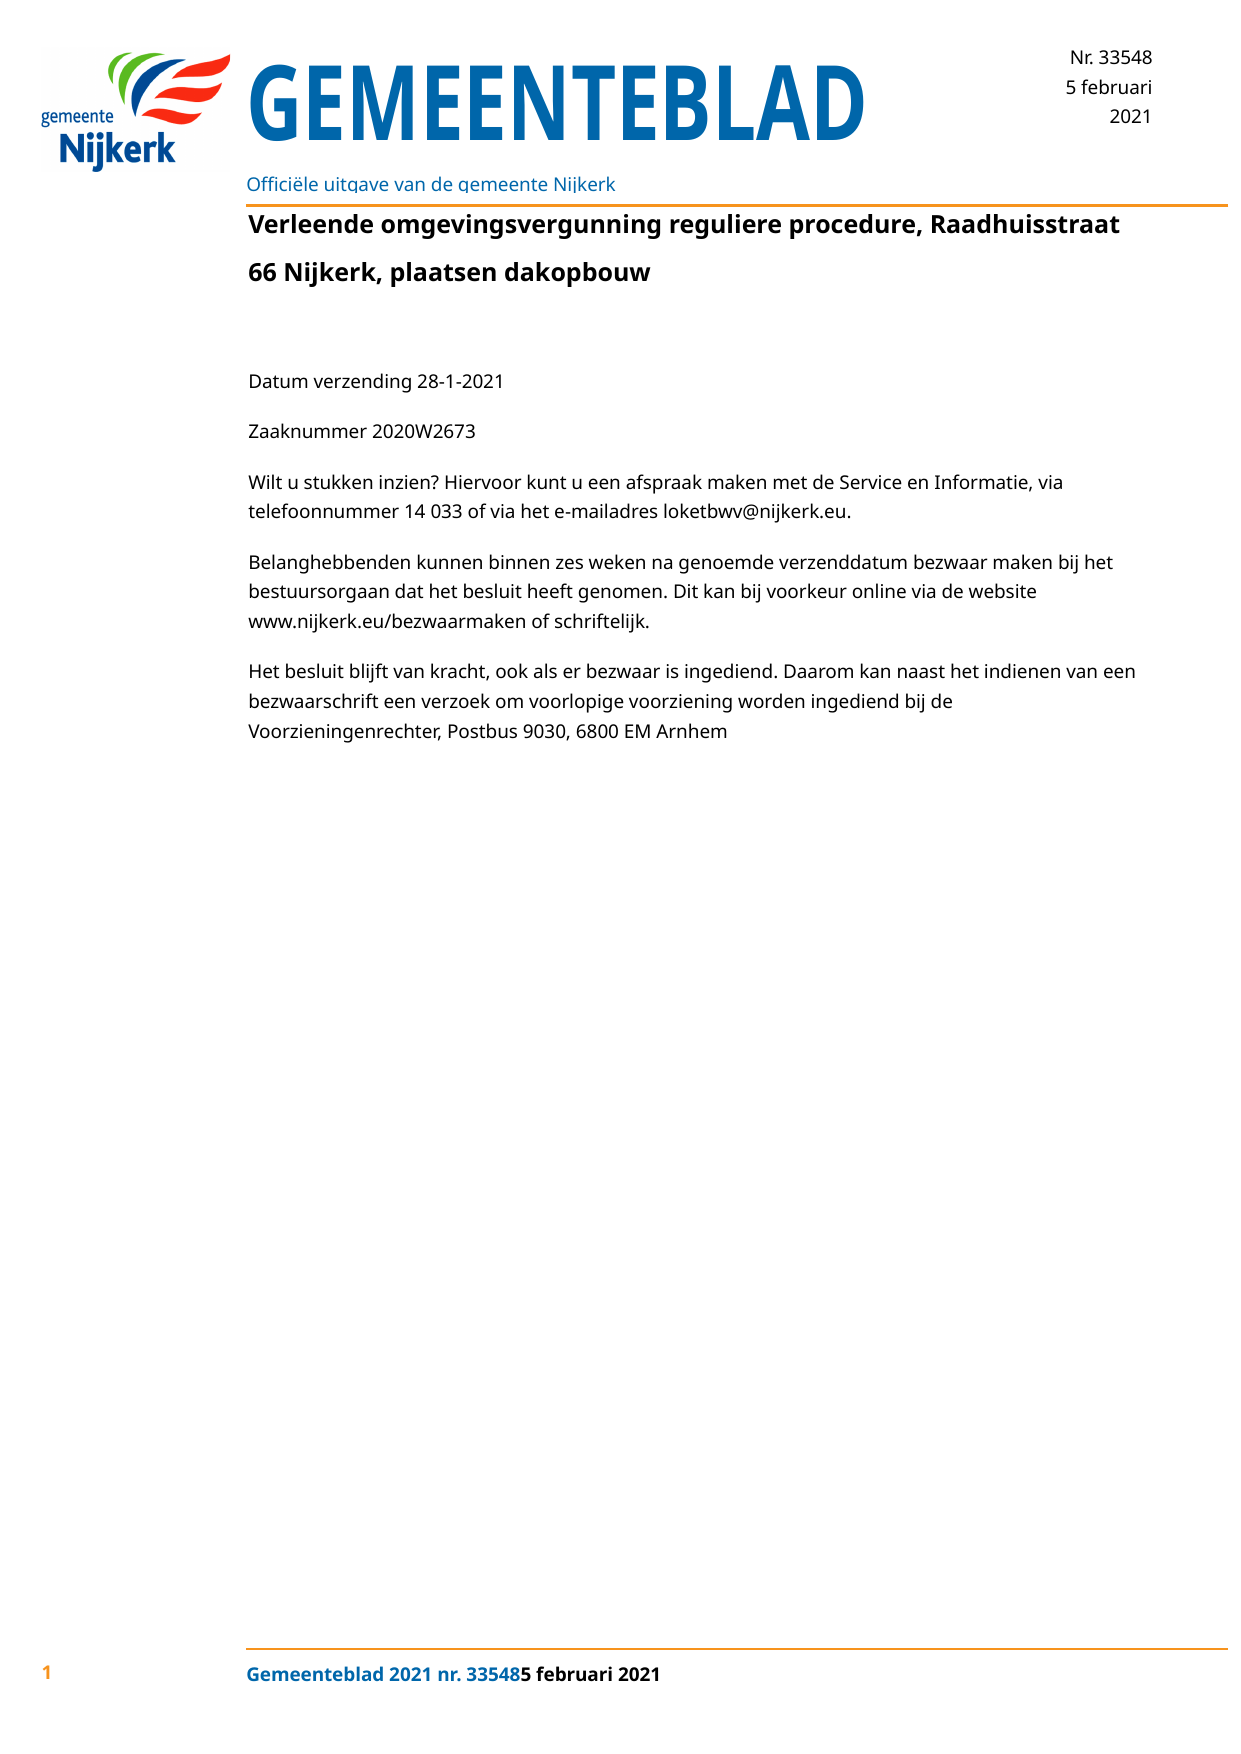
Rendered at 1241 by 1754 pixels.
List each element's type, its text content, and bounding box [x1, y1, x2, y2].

text Datum verzending 28-1-2021 [248, 368, 1152, 394]
text Verleende omgevingsvergunning reguliere procedure, Raadhuisstraat 66 Nijkerk, plaatsen dakopbouw [248, 207, 1152, 288]
text Zaaknummer 2020W2673 [248, 419, 1152, 444]
text Belanghebbenden kunnen binnen zes weken na genoemde verzenddatum bezwaar maken bij het bestuursorgaan dat het besluit heeft genomen. Dit kan bij voorkeur online via de website www.nijkerk.eu/bezwaarmaken of schriftelijk. [248, 549, 1152, 634]
picture [41, 47, 231, 172]
text Wilt u stukken inzien? Hiervoor kunt u een afspraak maken met de Service en Informatie, via telefoonnummer 14 033 of via het e-mailadres loketbwv@nijkerk.eu. [248, 469, 1152, 524]
text Het besluit blijft van kracht, ook als er bezwaar is ingediend. Daarom kan naast het indienen van een bezwaarschrift een verzoek om voorlopige voorziening worden ingediend bij de Voorzieningenrechter, Postbus 9030, 6800 EM Arnhem [248, 659, 1152, 744]
